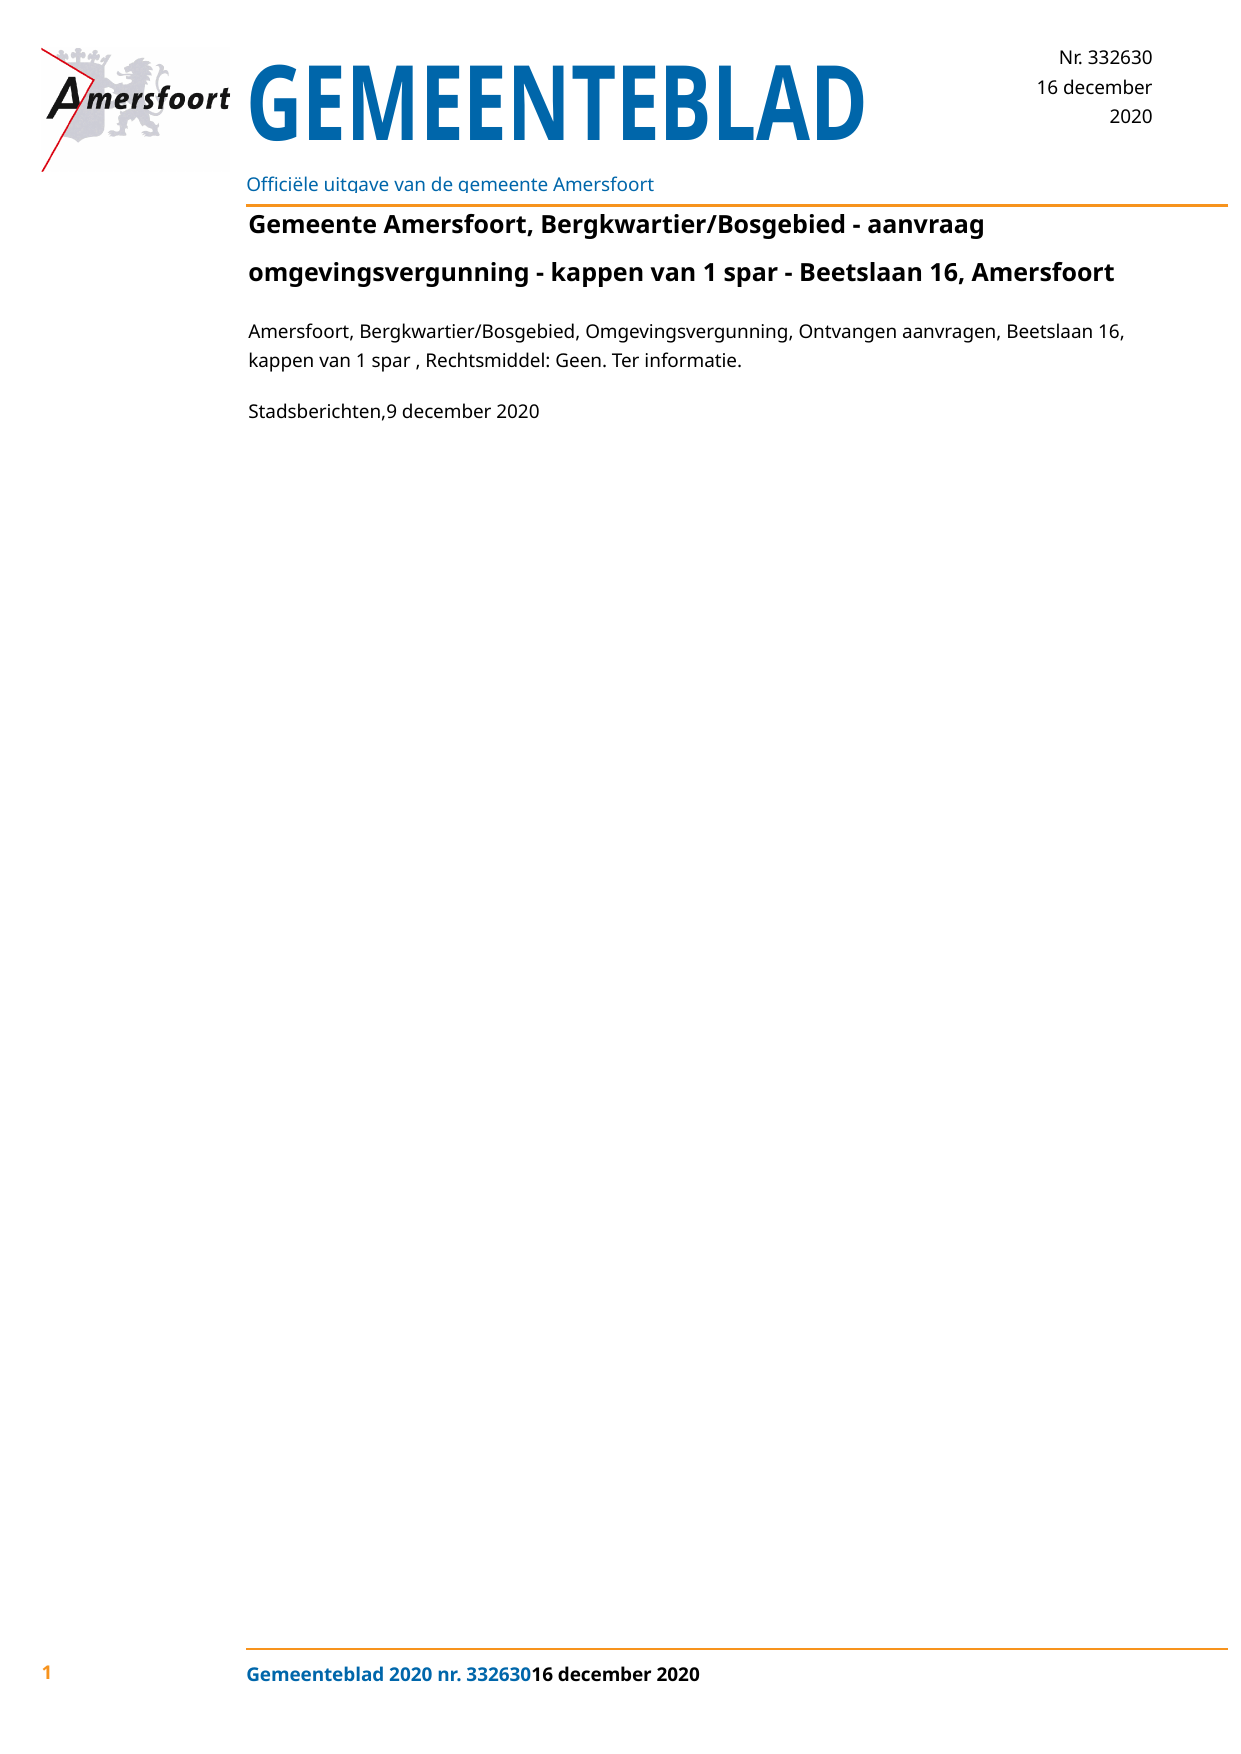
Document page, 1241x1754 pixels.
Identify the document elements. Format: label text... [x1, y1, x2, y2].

text Amersfoort, Bergkwartier/Bosgebied, Omgevingsvergunning, Ontvangen aanvragen, Beetslaan 16, kappen van 1 spar , Rechtsmiddel: Geen. Ter informatie. [248, 318, 1152, 373]
text Stadsberichten,9 december 2020 [248, 398, 1152, 424]
text Gemeente Amersfoort, Bergkwartier/Bosgebied - aanvraag omgevingsvergunning - kappen van 1 spar - Beetslaan 16, Amersfoort [248, 207, 1152, 288]
picture [41, 47, 231, 172]
